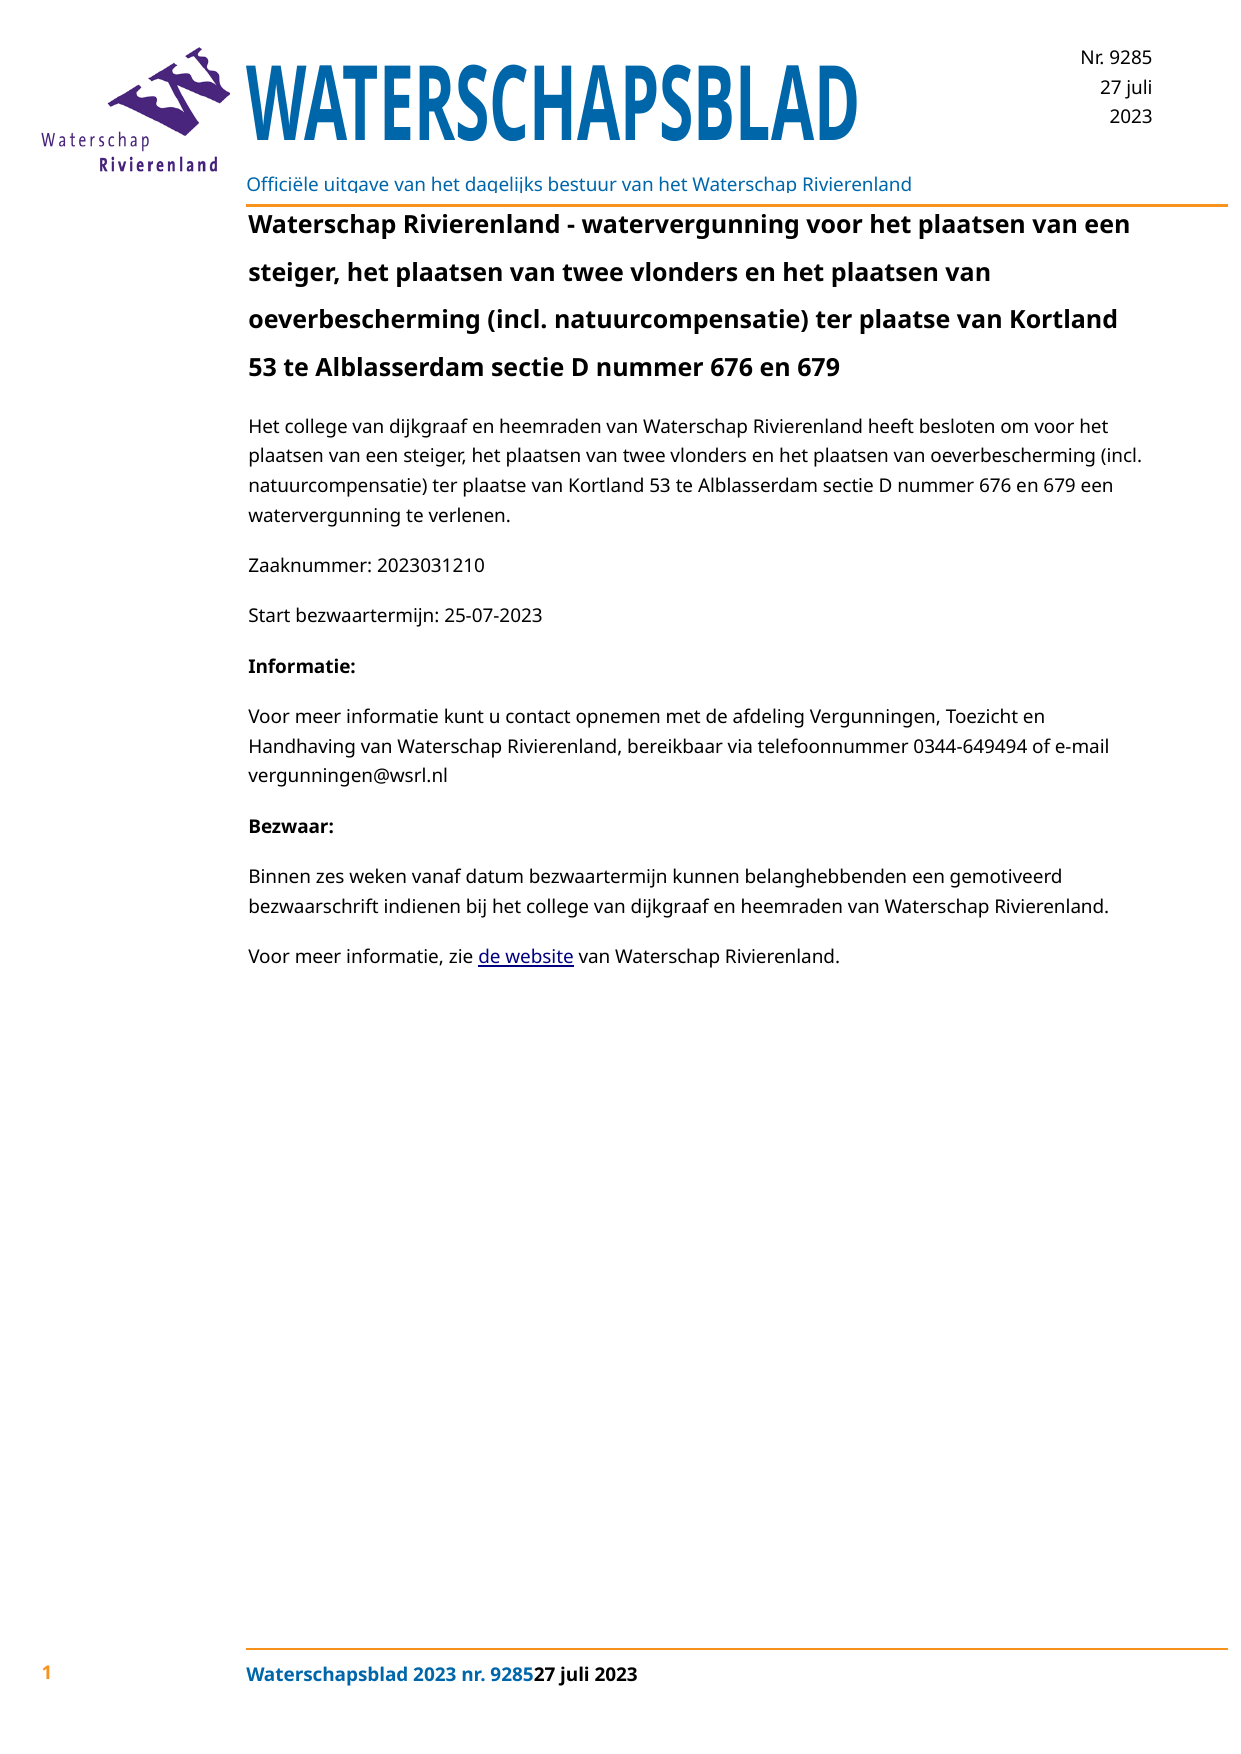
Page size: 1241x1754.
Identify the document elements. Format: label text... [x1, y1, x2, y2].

text Bezwaar: [248, 813, 1152, 839]
text Waterschap Rivierenland - watervergunning voor het plaatsen van een steiger, het plaatsen van twee vlonders en het plaatsen van oeverbescherming (incl. natuurcompensatie) ter plaatse van Kortland 53 te Alblasserdam sectie D nummer 676 en 679 [248, 207, 1152, 384]
text Start bezwaartermijn: 25-07-2023 [248, 603, 1152, 628]
text Zaaknummer: 2023031210 [248, 552, 1152, 578]
text Voor meer informatie kunt u contact opnemen met de afdeling Vergunningen, Toezicht en Handhaving van Waterschap Rivierenland, bereikbaar via telefoonnummer 0344-649494 of e-mail vergunningen@wsrl.nl [248, 703, 1152, 788]
text Binnen zes weken vanaf datum bezwaartermijn kunnen belanghebbenden een gemotiveerd bezwaarschrift indienen bij het college van dijkgraaf en heemraden van Waterschap Rivierenland. [248, 863, 1152, 919]
text Voor meer informatie, zie de website van Waterschap Rivierenland. [248, 943, 1152, 969]
picture [41, 47, 231, 172]
text Het college van dijkgraaf en heemraden van Waterschap Rivierenland heeft besloten om voor het plaatsen van een steiger, het plaatsen van twee vlonders en het plaatsen van oeverbescherming (incl. natuurcompensatie) ter plaatse van Kortland 53 te Alblasserdam sectie D nummer 676 en 679 een watervergunning te verlenen. [248, 413, 1152, 528]
text Informatie: [248, 653, 1152, 679]
